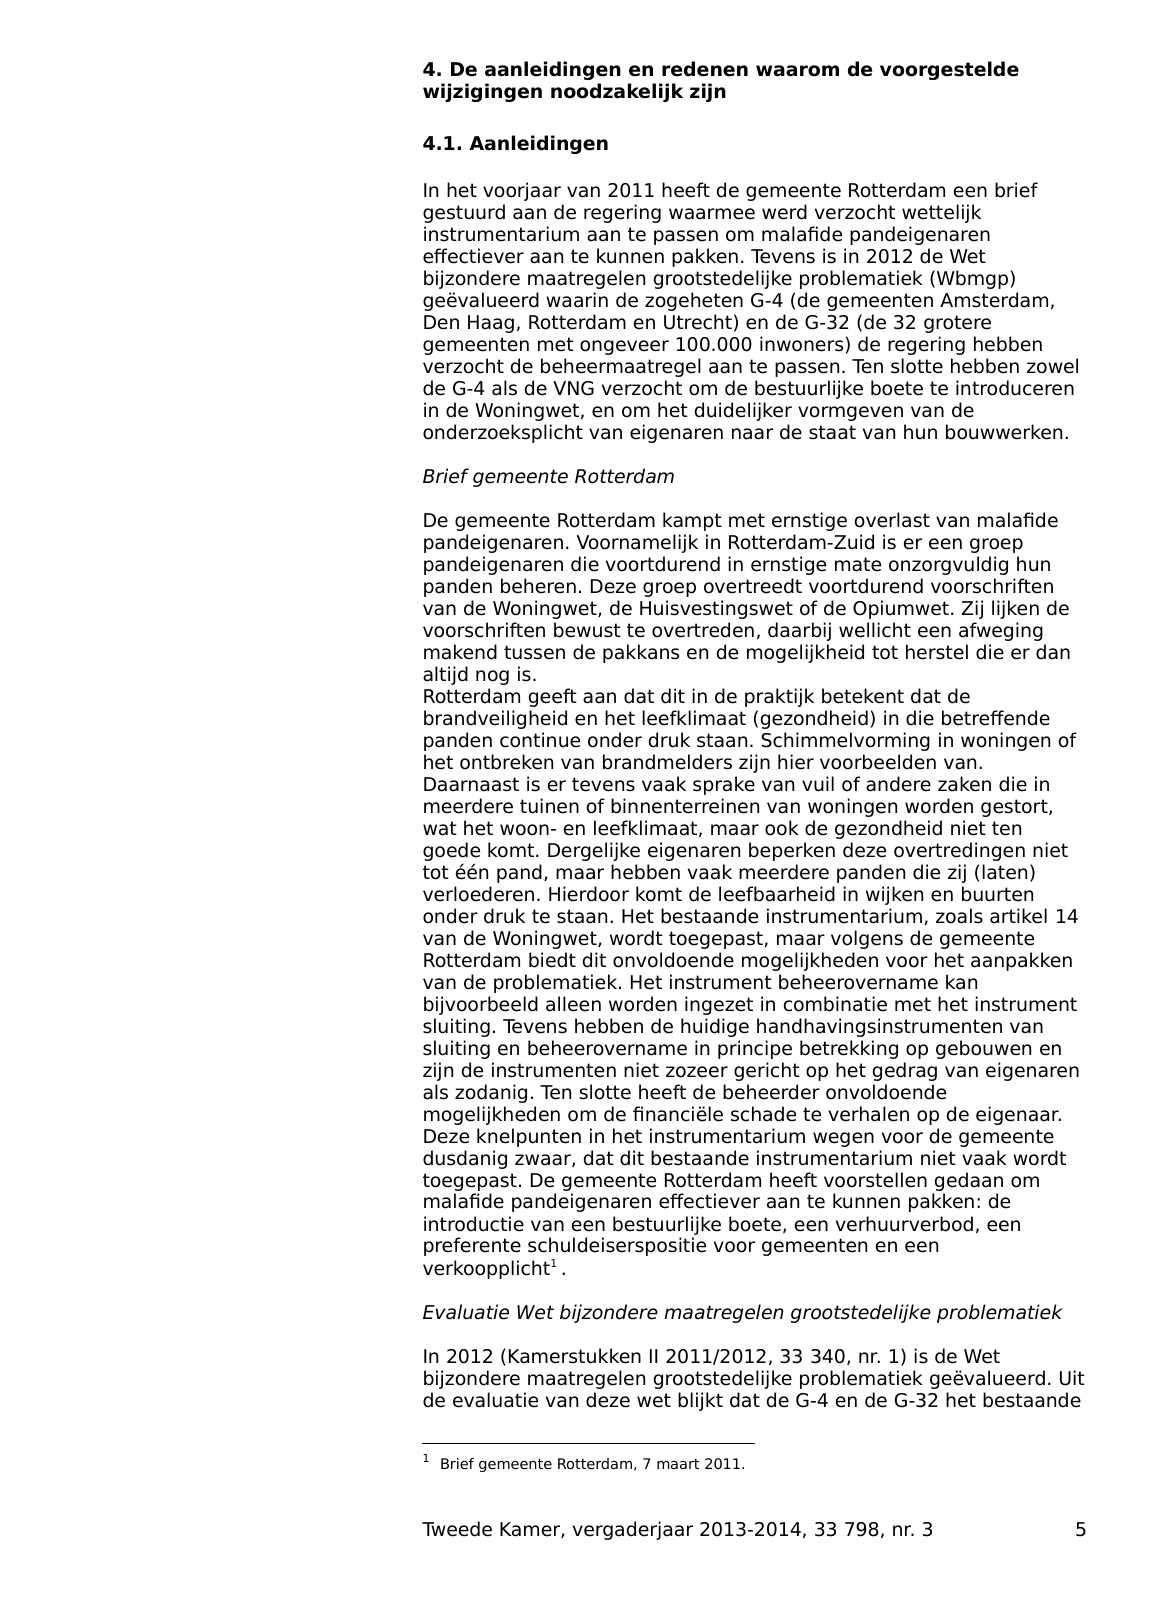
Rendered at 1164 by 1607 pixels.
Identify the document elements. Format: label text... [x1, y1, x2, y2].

text Rotterdam geeft aan dat dit in de praktijk betekent dat de brandveiligheid en het leefklimaat (gezondheid) in die betreffende panden continue onder druk staan. Schimmelvorming in woningen of het ontbreken van brandmelders zijn hier voorbeelden van. Daarnaast is er tevens vaak sprake van vuil of andere zaken die in meerdere tuinen of binnenterreinen van woningen worden gestort, wat het woon- en leefklimaat, maar ook de gezondheid niet ten goede komt. Dergelijke eigenaren beperken deze overtredingen niet tot één pand, maar hebben vaak meerdere panden die zij (laten) verloederen. Hierdoor komt de leefbaarheid in wijken en buurten onder druk te staan. Het bestaande instrumentarium, zoals artikel 14 van de Woningwet, wordt toegepast, maar volgens de gemeente Rotterdam biedt dit onvoldoende mogelijkheden voor het aanpakken van de problematiek. Het instrument beheerovername kan bijvoorbeeld alleen worden ingezet in combinatie met het instrument sluiting. Tevens hebben de huidige handhavingsinstrumenten van sluiting en beheerovername in principe betrekking op gebouwen en zijn de instrumenten niet zozeer gericht op het gedrag van eigenaren als zodanig. Ten slotte heeft de beheerder onvoldoende mogelijkheden om de financiële schade te verhalen op de eigenaar. Deze knelpunten in het instrumentarium wegen voor de gemeente dusdanig zwaar, dat dit bestaande instrumentarium niet vaak wordt toegepast. De gemeente Rotterdam heeft voorstellen gedaan om malafide pandeigenaren effectiever aan te kunnen pakken: de introductie van een bestuurlijke boete, een verhuurverbod, een preferente schuldeiserspositie voor gemeenten en een verkoopplicht. [422, 686, 1087, 1279]
subtitle 4.1. Aanleidingen [422, 133, 1087, 155]
subtitle Evaluatie Wet bijzondere maatregelen grootstedelijke problematiek [422, 1302, 1087, 1323]
text De gemeente Rotterdam kampt met ernstige overlast van malafide pandeigenaren. Voornamelijk in Rotterdam-Zuid is er een groep pandeigenaren die voortdurend in ernstige mate onzorgvuldig hun panden beheren. Deze groep overtreedt voortdurend voorschriften van de Woningwet, de Huisvestingswet of de Opiumwet. Zij lijken de voorschriften bewust te overtreden, daarbij wellicht een afweging makend tussen de pakkans en de mogelijkheid tot herstel die er dan altijd nog is. [422, 510, 1087, 686]
text In 2012 (Kamerstukken II 2011/2012, 33 340, nr. 1) is de Wet bijzondere maatregelen grootstedelijke problematiek geëvalueerd. Uit de evaluatie van deze wet blijkt dat de G-4 en de G-32 het bestaande [422, 1346, 1087, 1412]
text Brief gemeente Rotterdam, 7 maart 2011. [422, 1452, 1087, 1474]
text In het voorjaar van 2011 heeft de gemeente Rotterdam een brief gestuurd aan de regering waarmee werd verzocht wettelijk instrumentarium aan te passen om malafide pandeigenaren effectiever aan te kunnen pakken. Tevens is in 2012 de Wet bijzondere maatregelen grootstedelijke problematiek (Wbmgp) geëvalueerd waarin de zogeheten G-4 (de gemeenten Amsterdam, Den Haag, Rotterdam en Utrecht) en de G-32 (de 32 grotere gemeenten met ongeveer 100.000 inwoners) de regering hebben verzocht de beheermaatregel aan te passen. Ten slotte hebben zowel de G-4 als de VNG verzocht om de bestuurlijke boete te introduceren in de Woningwet, en om het duidelijker vormgeven van de onderzoeksplicht van eigenaren naar de staat van hun bouwwerken. [422, 180, 1087, 444]
subtitle 4. De aanleidingen en redenen waarom de voorgestelde wijzigingen noodzakelijk zijn [422, 59, 1087, 103]
subtitle Brief gemeente Rotterdam [422, 466, 1087, 488]
